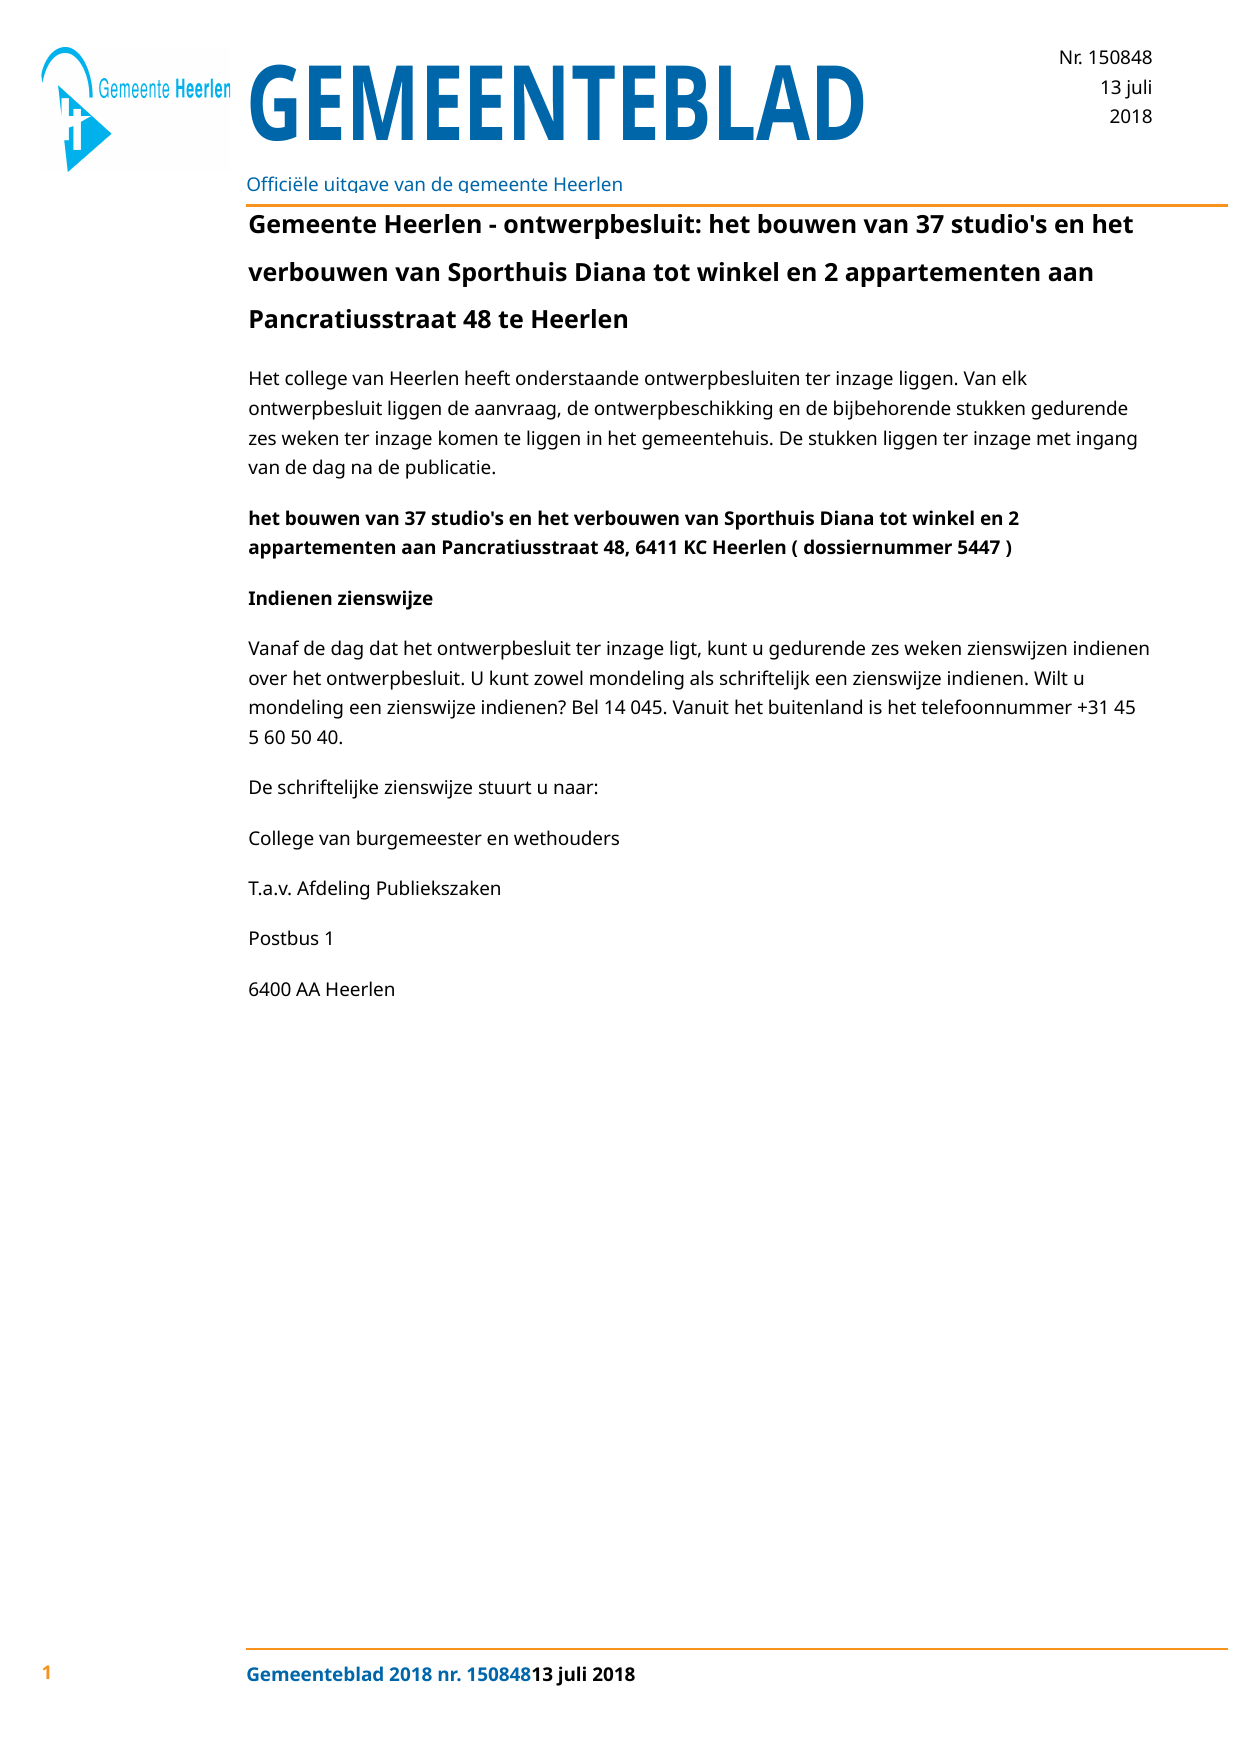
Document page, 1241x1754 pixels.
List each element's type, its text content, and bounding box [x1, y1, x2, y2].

text Postbus 1 [248, 926, 1152, 951]
text College van burgemeester en wethouders [248, 825, 1152, 850]
picture [41, 47, 58, 70]
text Het college van Heerlen heeft onderstaande ontwerpbesluiten ter inzage liggen. Van elk ontwerpbesluit liggen de aanvraag, de ontwerpbeschikking en de bijbehorende stukken gedurende zes weken ter inzage komen te liggen in het gemeentehuis. De stukken liggen ter inzage met ingang van de dag na de publicatie. [248, 366, 1152, 480]
text Vanaf de dag dat het ontwerpbesluit ter inzage ligt, kunt u gedurende zes weken zienswijzen indienen over het ontwerpbesluit. U kunt zowel mondeling als schriftelijk een zienswijze indienen. Wilt u mondeling een zienswijze indienen? Bel 14 045. Vanuit het buitenland is het telefoonnummer +31 45 5 60 50 40. [248, 635, 1152, 749]
text De schriftelijke zienswijze stuurt u naar: [248, 774, 1152, 800]
text T.a.v. Afdeling Publiekszaken [248, 875, 1152, 901]
text 6400 AA Heerlen [248, 976, 1152, 1002]
picture [41, 47, 231, 172]
text het bouwen van 37 studio's en het verbouwen van Sporthuis Diana tot winkel en 2 appartementen aan Pancratiusstraat 48, 6411 KC Heerlen ( dossiernummer 5447 ) [248, 505, 1152, 560]
text Indienen zienswijze [248, 585, 1152, 610]
text Gemeente Heerlen - ontwerpbesluit: het bouwen van 37 studio's en het verbouwen van Sporthuis Diana tot winkel en 2 appartementen aan Pancratiusstraat 48 te Heerlen [248, 207, 1152, 336]
